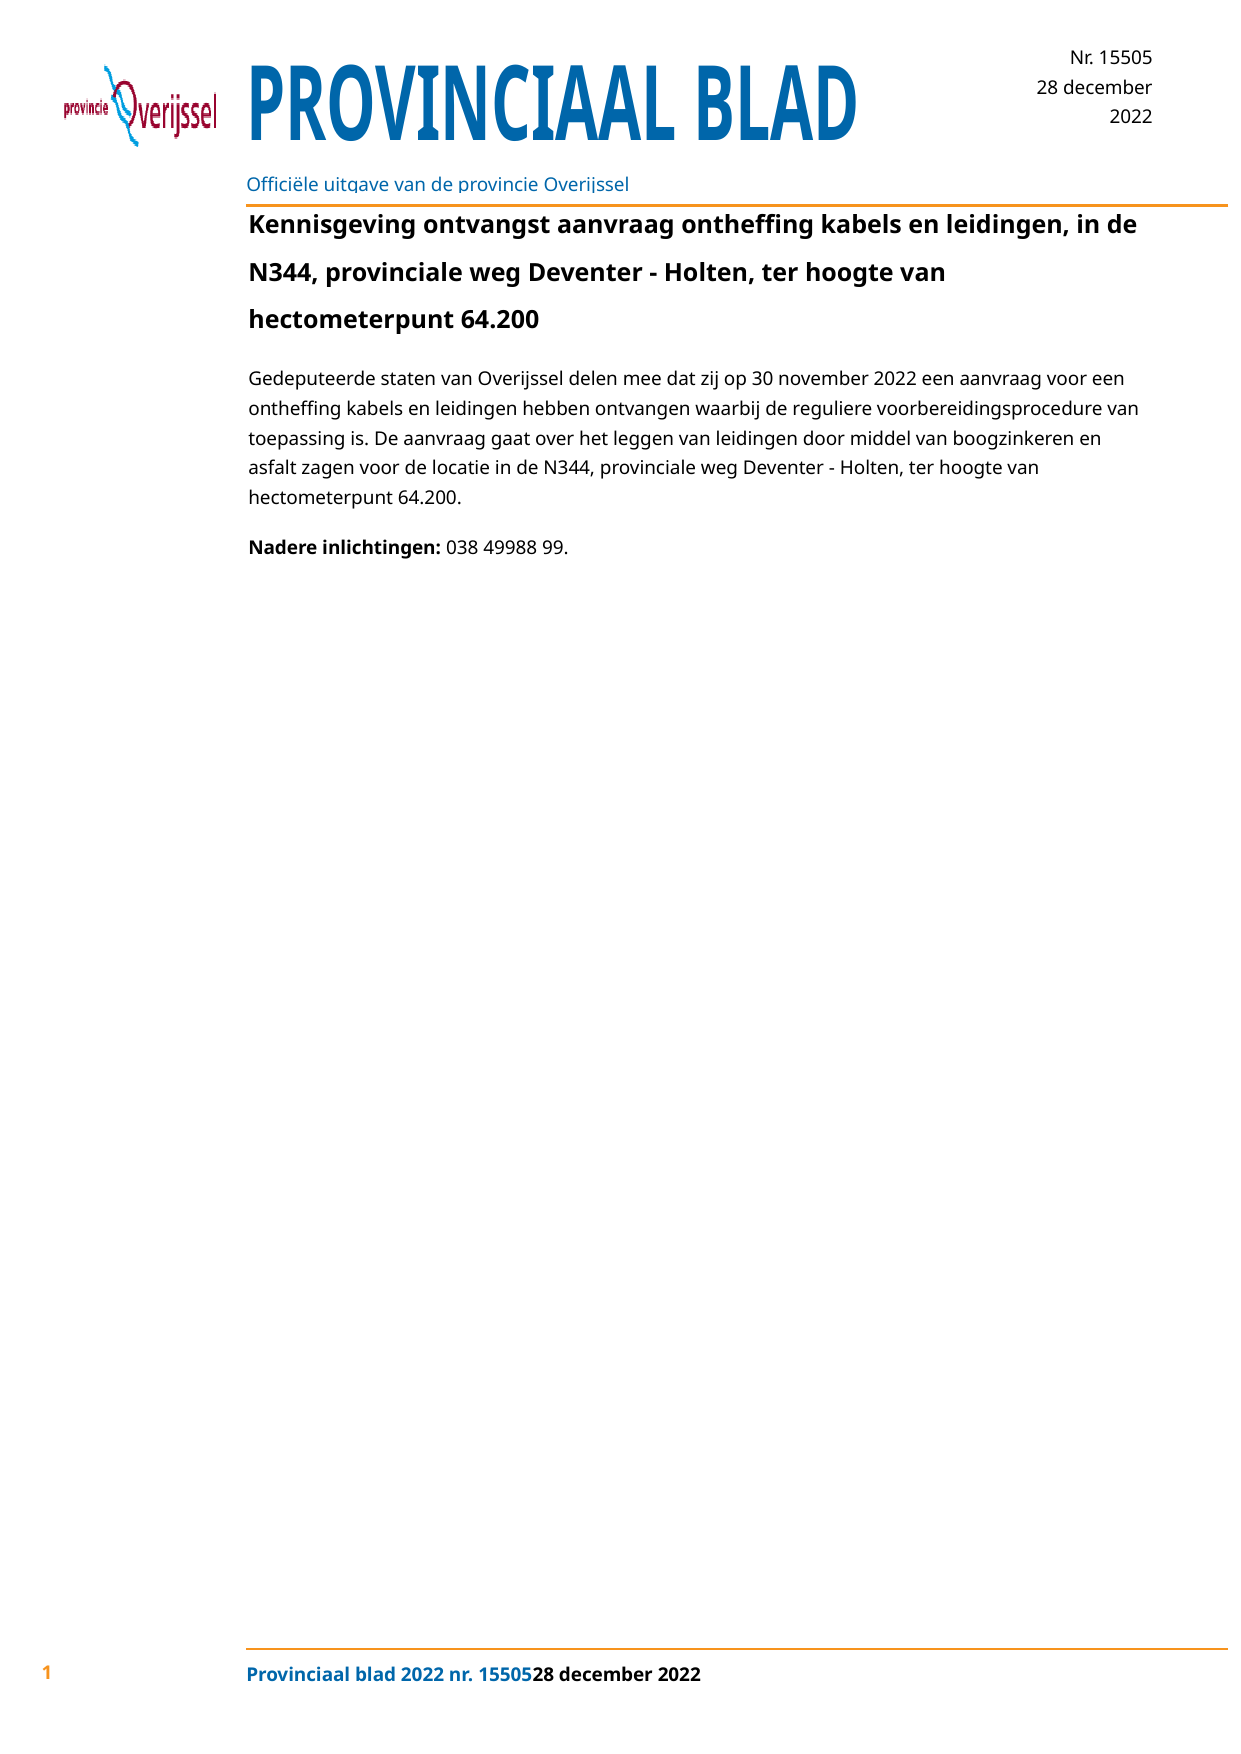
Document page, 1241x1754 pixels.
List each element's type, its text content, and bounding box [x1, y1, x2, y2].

text Nadere inlichtingen: 038 49988 99. [248, 534, 1152, 560]
text Gedeputeerde staten van Overijssel delen mee dat zij op 30 november 2022 een aanvraag voor een ontheffing kabels en leidingen hebben ontvangen waarbij de reguliere voorbereidingsprocedure van toepassing is. De aanvraag gaat over het leggen van leidingen door middel van boogzinkeren en asfalt zagen voor de locatie in de N344, provinciale weg Deventer - Holten, ter hoogte van hectometerpunt 64.200. [248, 366, 1152, 509]
picture [41, 47, 231, 172]
text Kennisgeving ontvangst aanvraag ontheffing kabels en leidingen, in de N344, provinciale weg Deventer - Holten, ter hoogte van hectometerpunt 64.200 [248, 207, 1152, 336]
